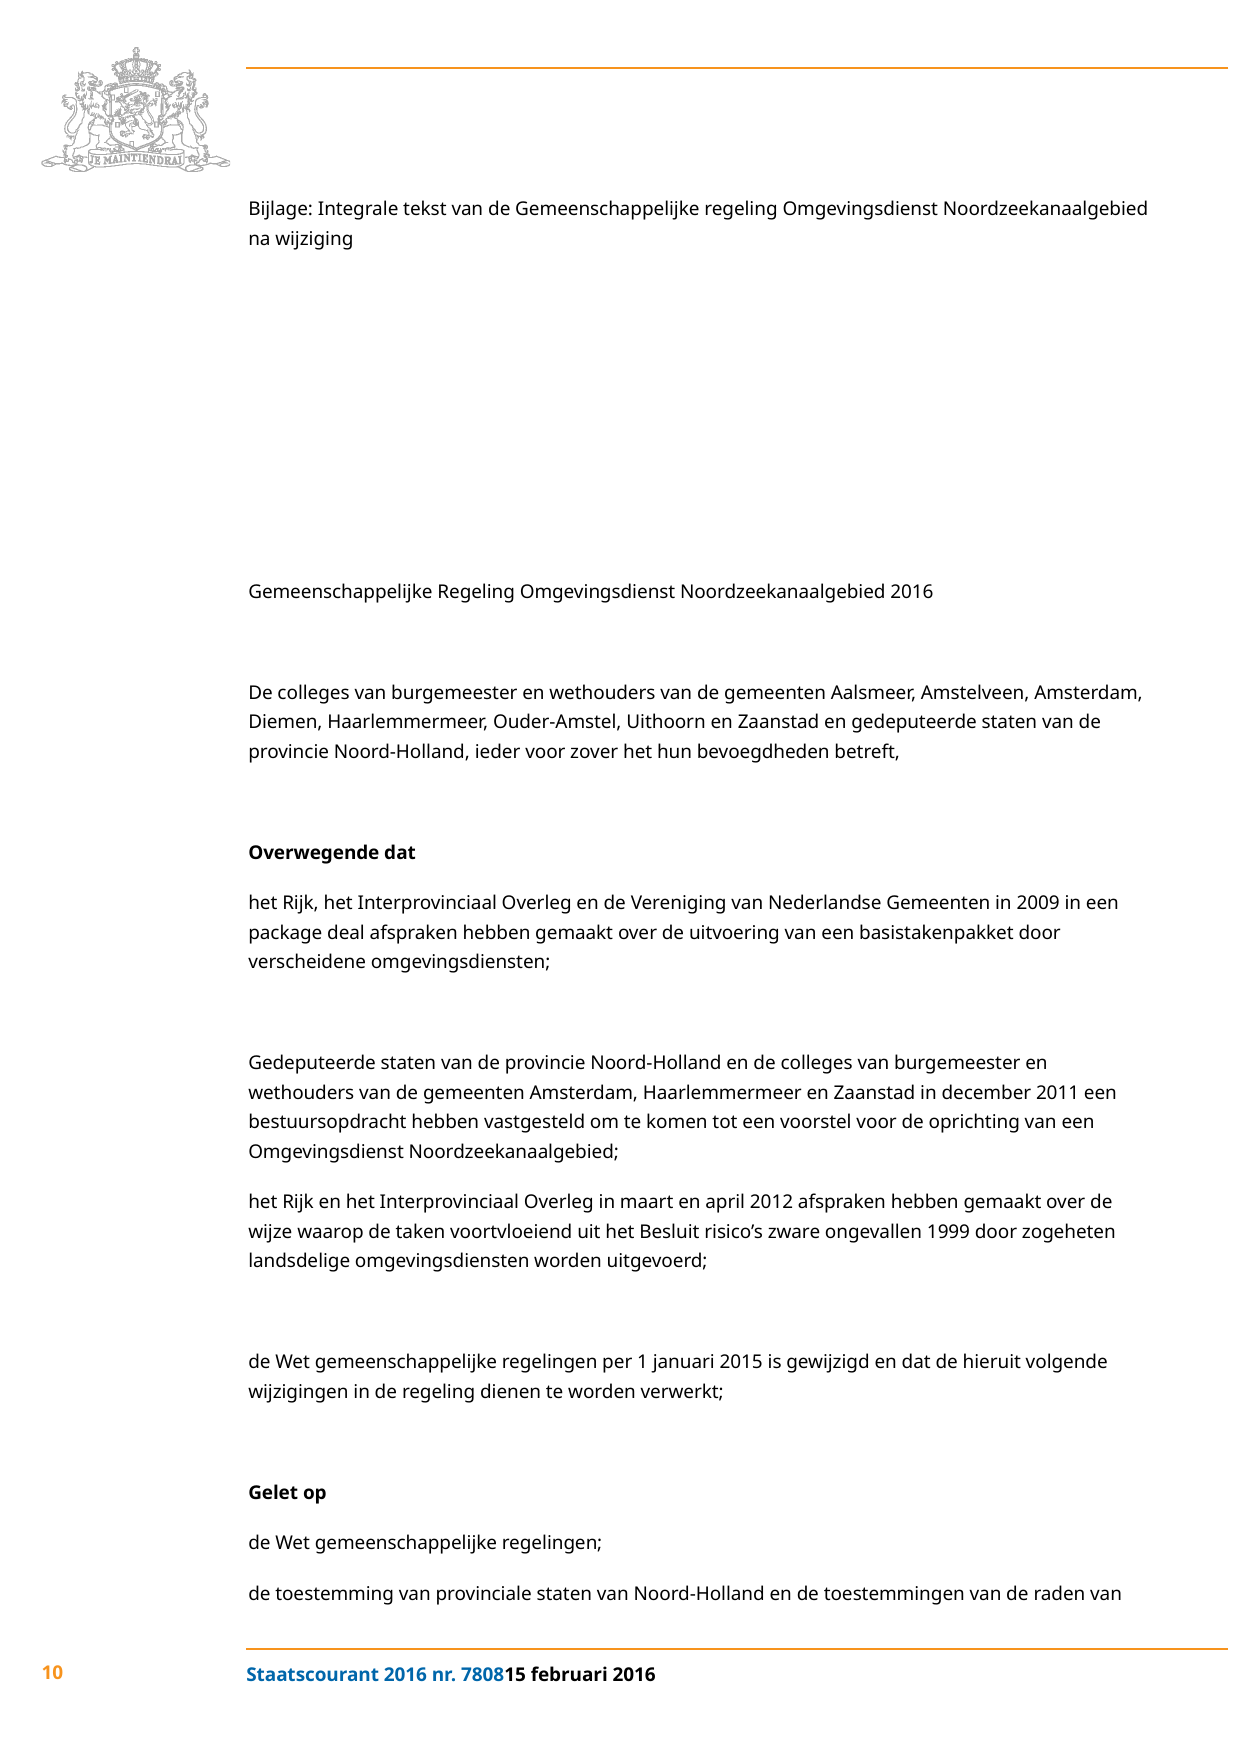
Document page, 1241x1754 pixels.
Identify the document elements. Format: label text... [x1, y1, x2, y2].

text Overwegende dat [248, 839, 1152, 865]
text het Rijk en het Interprovinciaal Overleg in maart en april 2012 afspraken hebben gemaakt over de wijze waarop de taken voortvloeiend uit het Besluit risico’s zware ongevallen 1999 door zogeheten landsdelige omgevingsdiensten worden uitgevoerd; [248, 1188, 1152, 1273]
text het Rijk, het Interprovinciaal Overleg en de Vereniging van Nederlandse Gemeenten in 2009 in een package deal afspraken hebben gemaakt over de uitvoering van een basistakenpakket door verscheidene omgevingsdiensten; [248, 889, 1152, 974]
picture [41, 47, 231, 172]
text de toestemming van provinciale staten van Noord-Holland en de toestemmingen van de raden van [248, 1580, 1152, 1606]
text Gemeenschappelijke Regeling Omgevingsdienst Noordzeekanaalgebied 2016 [248, 578, 1152, 604]
text Bijlage: Integrale tekst van de Gemeenschappelijke regeling Omgevingsdienst Noordzeekanaalgebied na wijziging [248, 196, 1152, 251]
text de Wet gemeenschappelijke regelingen per 1 januari 2015 is gewijzigd en dat de hieruit volgende wijzigingen in de regeling dienen te worden verwerkt; [248, 1348, 1152, 1404]
text Gedeputeerde staten van de provincie Noord-Holland en de colleges van burgemeester en wethouders van de gemeenten Amsterdam, Haarlemmermeer en Zaanstad in december 2011 een bestuursopdracht hebben vastgesteld om te komen tot een voorstel voor de oprichting van een Omgevingsdienst Noordzeekanaalgebied; [248, 1049, 1152, 1164]
text De colleges van burgemeester en wethouders van de gemeenten Aalsmeer, Amstelveen, Amsterdam, Diemen, Haarlemmermeer, Ouder-Amstel, Uithoorn en Zaanstad en gedeputeerde staten van de provincie Noord-Holland, ieder voor zover het hun bevoegdheden betreft, [248, 679, 1152, 764]
text de Wet gemeenschappelijke regelingen; [248, 1529, 1152, 1555]
text Gelet op [248, 1479, 1152, 1505]
